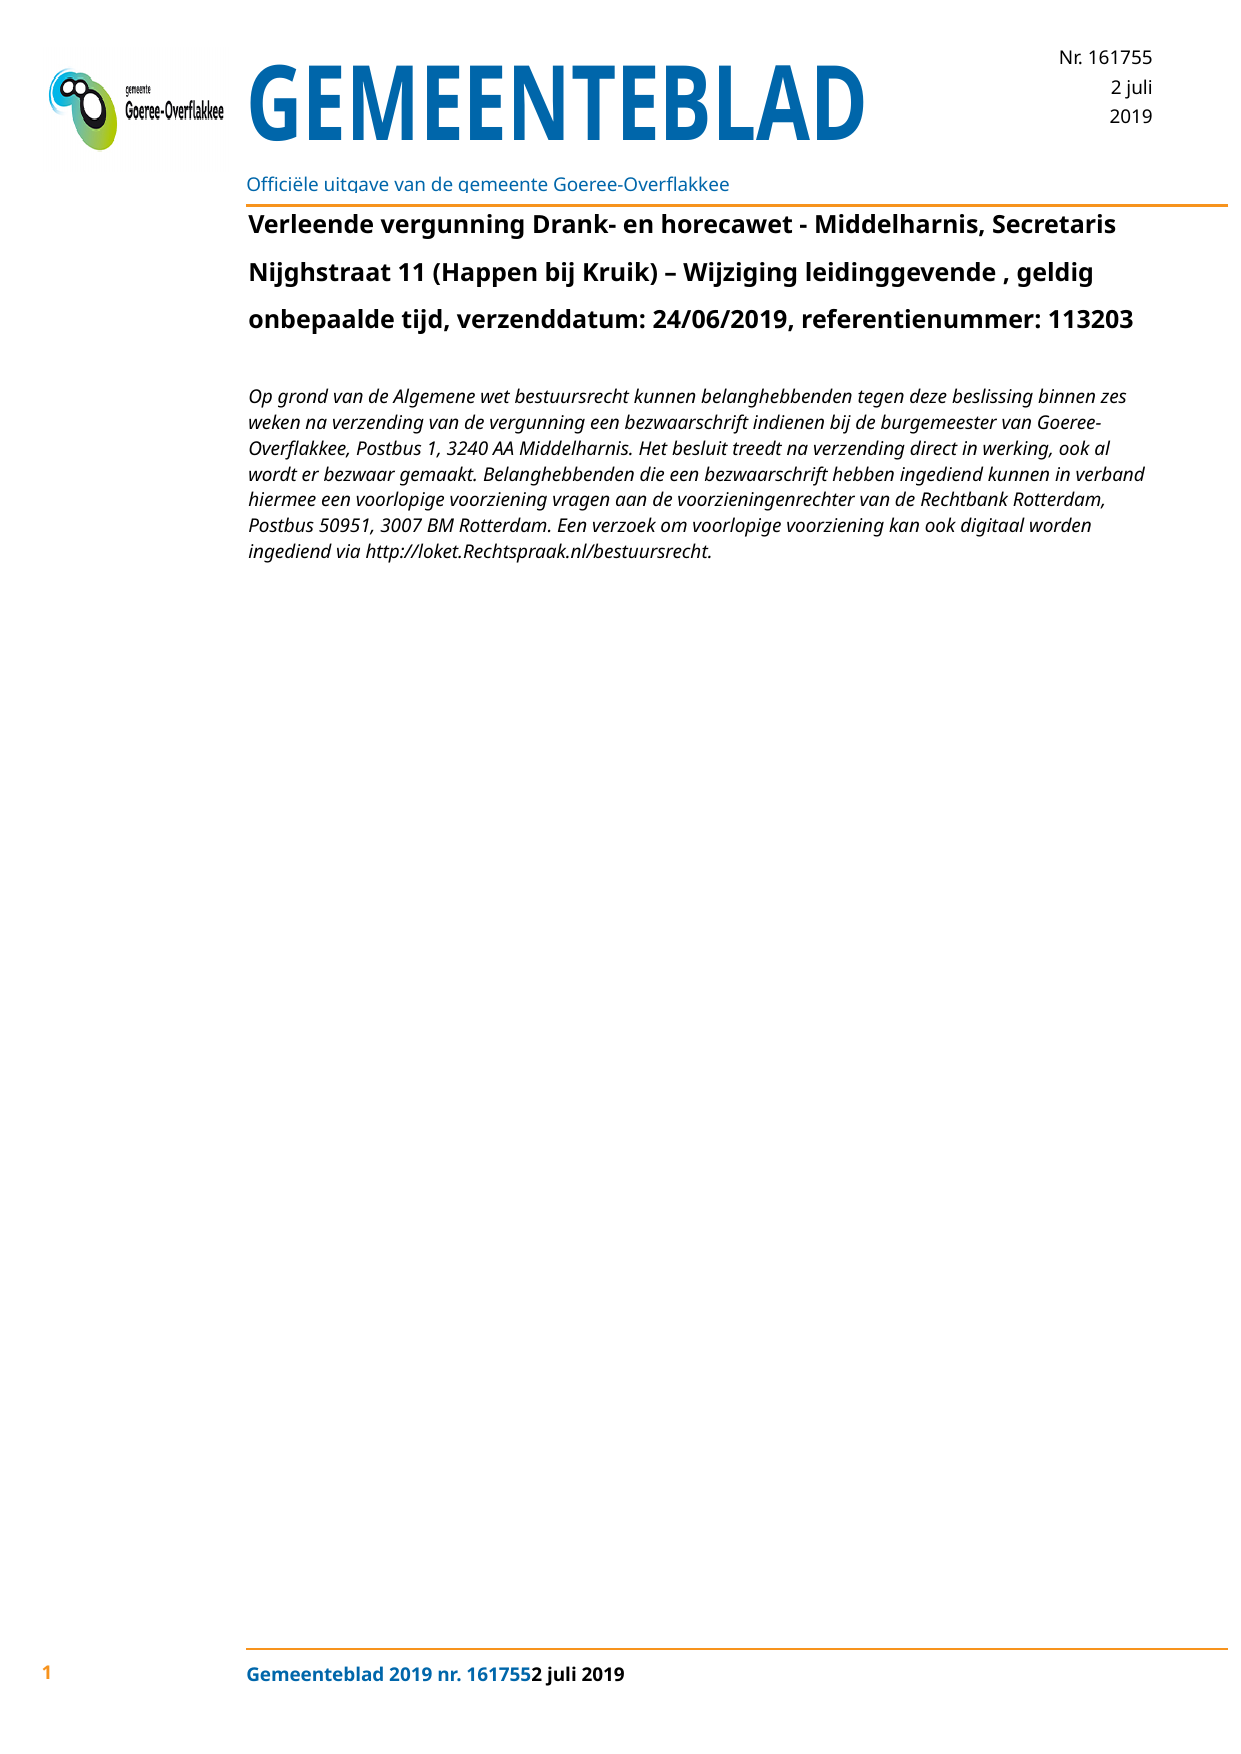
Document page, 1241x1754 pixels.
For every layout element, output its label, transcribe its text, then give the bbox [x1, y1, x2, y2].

text Verleende vergunning Drank- en horecawet - Middelharnis, Secretaris Nijghstraat 11 (Happen bij Kruik) – Wijziging leidinggevende , geldig onbepaalde tijd, verzenddatum: 24/06/2019, referentienummer: 113203 [248, 207, 1152, 336]
picture [41, 47, 231, 172]
text Op grond van de Algemene wet bestuursrecht kunnen belanghebbenden tegen deze beslissing binnen zes weken na verzending van de vergunning een bezwaarschrift indienen bij de burgemeester van Goeree-Overflakkee, Postbus 1, 3240 AA Middelharnis. Het besluit treedt na verzending direct in werking, ook al wordt er bezwaar gemaakt. Belanghebbenden die een bezwaarschrift hebben ingediend kunnen in verband hiermee een voorlopige voorziening vragen aan de voorzieningenrechter van de Rechtbank Rotterdam, Postbus 50951, 3007 BM Rotterdam. Een verzoek om voorlopige voorziening kan ook digitaal worden ingediend via http://loket.Rechtspraak.nl/bestuursrecht. [248, 384, 1152, 564]
